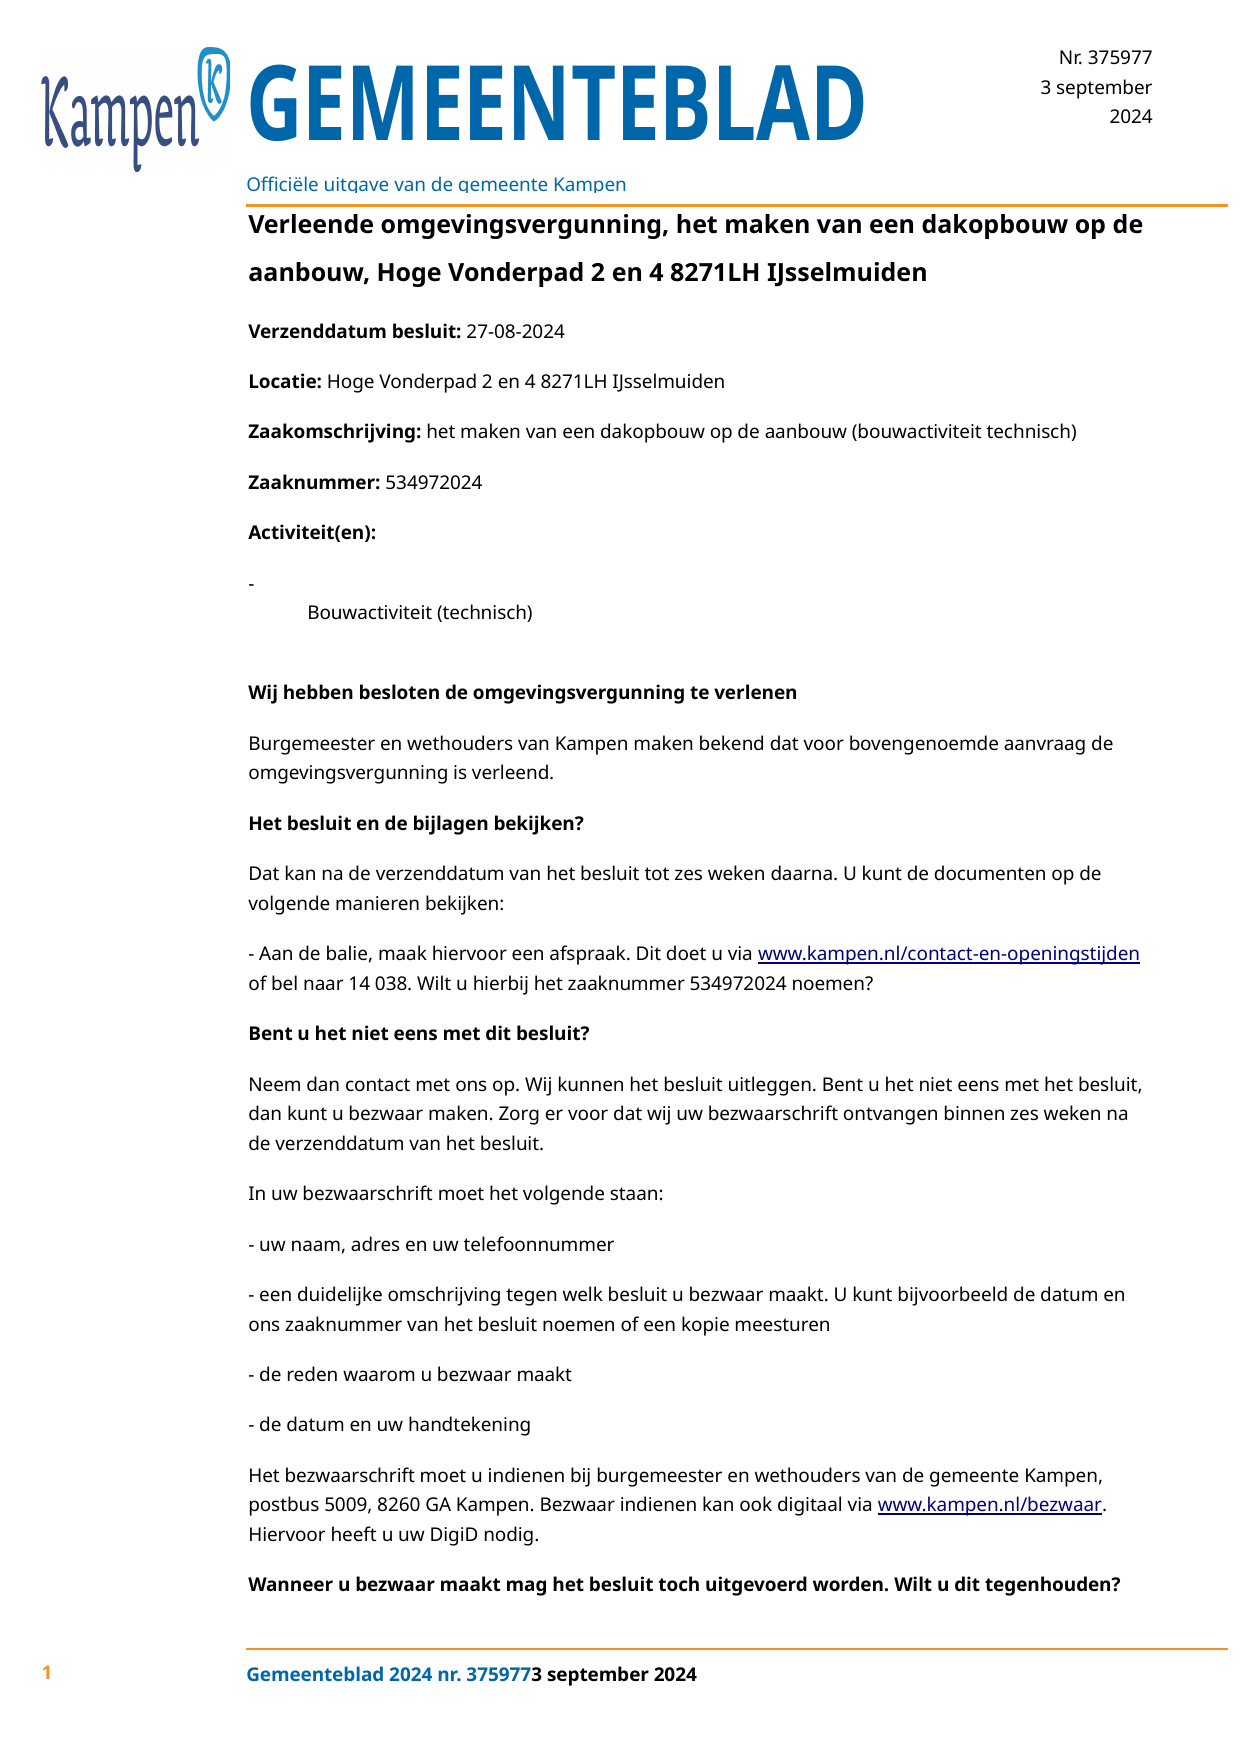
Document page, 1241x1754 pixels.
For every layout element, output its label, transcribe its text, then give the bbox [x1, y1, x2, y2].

text - uw naam, adres en uw telefoonnummer [248, 1231, 1152, 1257]
text - de reden waarom u bezwaar maakt [248, 1361, 1152, 1387]
text - een duidelijke omschrijving tegen welk besluit u bezwaar maakt. U kunt bijvoorbeeld de datum en ons zaaknummer van het besluit noemen of een kopie meesturen [248, 1281, 1152, 1337]
text Verleende omgevingsvergunning, het maken van een dakopbouw op de aanbouw, Hoge Vonderpad 2 en 4 8271LH IJsselmuiden [248, 207, 1152, 288]
text Zaakomschrijving: het maken van een dakopbouw op de aanbouw (bouwactiviteit technisch) [248, 419, 1152, 444]
text Locatie: Hoge Vonderpad 2 en 4 8271LH IJsselmuiden [248, 368, 1152, 394]
text In uw bezwaarschrift moet het volgende staan: [248, 1180, 1152, 1206]
list Bouwactiviteit (technisch) [248, 599, 1152, 625]
text Het bezwaarschrift moet u indienen bij burgemeester en wethouders van de gemeente Kampen, postbus 5009, 8260 GA Kampen. Bezwaar indienen kan ook digitaal via www.kampen.nl/bezwaar. Hiervoor heeft u uw DigiD nodig. [248, 1462, 1152, 1547]
text Verzenddatum besluit: 27-08-2024 [248, 318, 1152, 344]
text Zaaknummer: 534972024 [248, 469, 1152, 495]
text Wanneer u bezwaar maakt mag het besluit toch uitgevoerd worden. Wilt u dit tegenhouden? [248, 1572, 1152, 1597]
text Neem dan contact met ons op. Wij kunnen het besluit uitleggen. Bent u het niet eens met het besluit, dan kunt u bezwaar maken. Zorg er voor dat wij uw bezwaarschrift ontvangen binnen zes weken na de verzenddatum van het besluit. [248, 1071, 1152, 1156]
text Het besluit en de bijlagen bekijken? [248, 810, 1152, 836]
text - Aan de balie, maak hiervoor een afspraak. Dit doet u via www.kampen.nl/contact-en-openingstijden of bel naar 14 038. Wilt u hierbij het zaaknummer 534972024 noemen? [248, 940, 1152, 996]
text - de datum en uw handtekening [248, 1412, 1152, 1437]
text Activiteit(en): [248, 519, 1152, 545]
text Burgemeester en wethouders van Kampen maken bekend dat voor bovengenoemde aanvraag de omgevingsvergunning is verleend. [248, 730, 1152, 785]
text Wij hebben besloten de omgevingsvergunning te verlenen [248, 679, 1152, 705]
text Dat kan na de verzenddatum van het besluit tot zes weken daarna. U kunt de documenten op de volgende manieren bekijken: [248, 860, 1152, 916]
picture [41, 47, 231, 172]
text Bent u het niet eens met dit besluit? [248, 1020, 1152, 1046]
